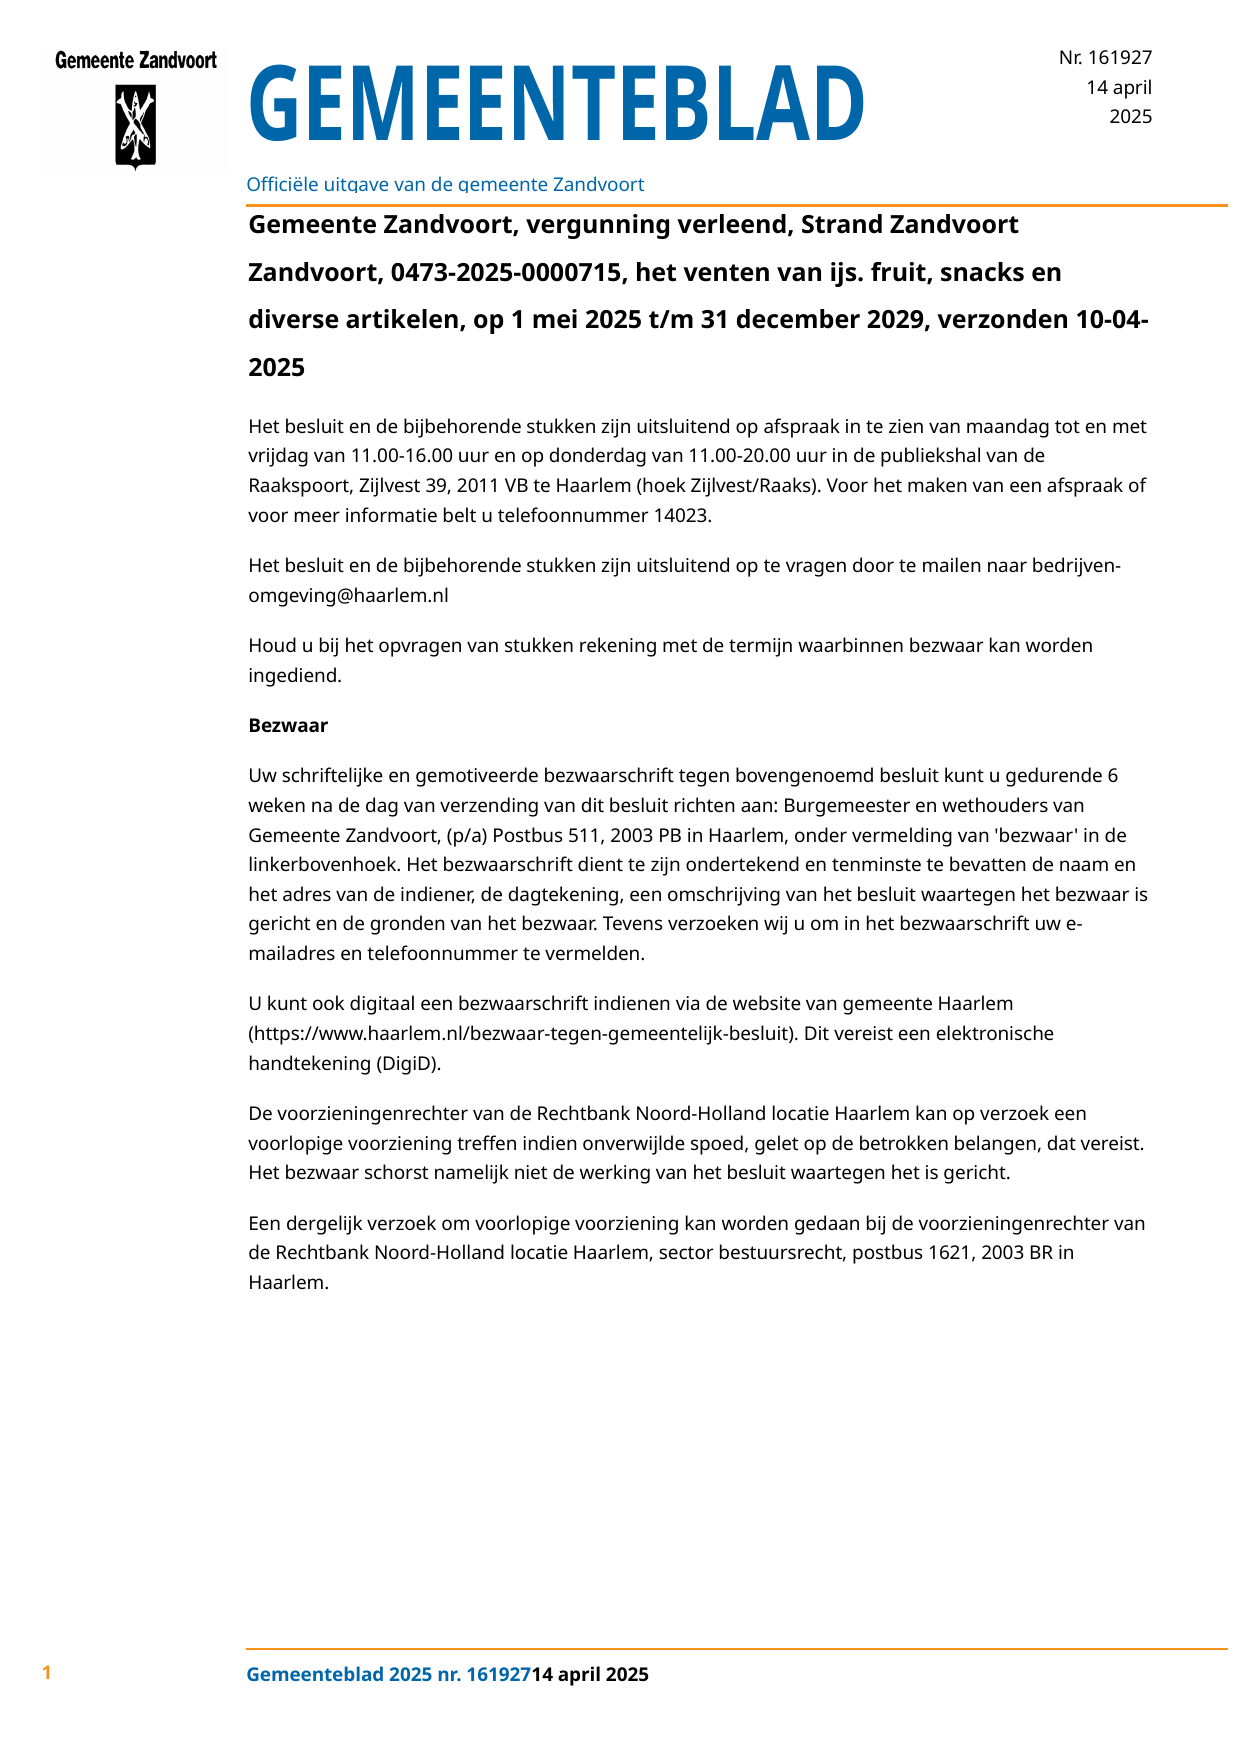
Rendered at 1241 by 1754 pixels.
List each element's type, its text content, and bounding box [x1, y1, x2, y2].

text U kunt ook digitaal een bezwaarschrift indienen via de website van gemeente Haarlem (https://www.haarlem.nl/bezwaar-tegen-gemeentelijk-besluit). Dit vereist een elektronische handtekening (DigiD). [248, 991, 1152, 1076]
picture [41, 47, 231, 172]
text Bezwaar [248, 712, 1152, 738]
text Gemeente Zandvoort, vergunning verleend, Strand Zandvoort Zandvoort, 0473-2025-0000715, het venten van ijs. fruit, snacks en diverse artikelen, op 1 mei 2025 t/m 31 december 2029, verzonden 10-04-2025 [248, 207, 1152, 384]
text De voorzieningenrechter van de Rechtbank Noord-Holland locatie Haarlem kan op verzoek een voorlopige voorziening treffen indien onverwijlde spoed, gelet op de betrokken belangen, dat vereist. Het bezwaar schorst namelijk niet de werking van het besluit waartegen het is gericht. [248, 1100, 1152, 1185]
text Houd u bij het opvragen van stukken rekening met de termijn waarbinnen bezwaar kan worden ingediend. [248, 632, 1152, 688]
text Het besluit en de bijbehorende stukken zijn uitsluitend op te vragen door te mailen naar bedrijven-omgeving@haarlem.nl [248, 552, 1152, 608]
text Een dergelijk verzoek om voorlopige voorziening kan worden gedaan bij de voorzieningenrechter van de Rechtbank Noord-Holland locatie Haarlem, sector bestuursrecht, postbus 1621, 2003 BR in Haarlem. [248, 1210, 1152, 1295]
text Het besluit en de bijbehorende stukken zijn uitsluitend op afspraak in te zien van maandag tot en met vrijdag van 11.00-16.00 uur en op donderdag van 11.00-20.00 uur in de publiekshal van de Raakspoort, Zijlvest 39, 2011 VB te Haarlem (hoek Zijlvest/Raaks). Voor het maken van een afspraak of voor meer informatie belt u telefoonnummer 14023. [248, 413, 1152, 528]
text Uw schriftelijke en gemotiveerde bezwaarschrift tegen bovengenoemd besluit kunt u gedurende 6 weken na de dag van verzending van dit besluit richten aan: Burgemeester en wethouders van Gemeente Zandvoort, (p/a) Postbus 511, 2003 PB in Haarlem, onder vermelding van 'bezwaar' in de linkerbovenhoek. Het bezwaarschrift dient te zijn ondertekend en tenminste te bevatten de naam en het adres van de indiener, de dagtekening, een omschrijving van het besluit waartegen het bezwaar is gericht en de gronden van het bezwaar. Tevens verzoeken wij u om in het bezwaarschrift uw e-mailadres en telefoonnummer te vermelden. [248, 763, 1152, 966]
